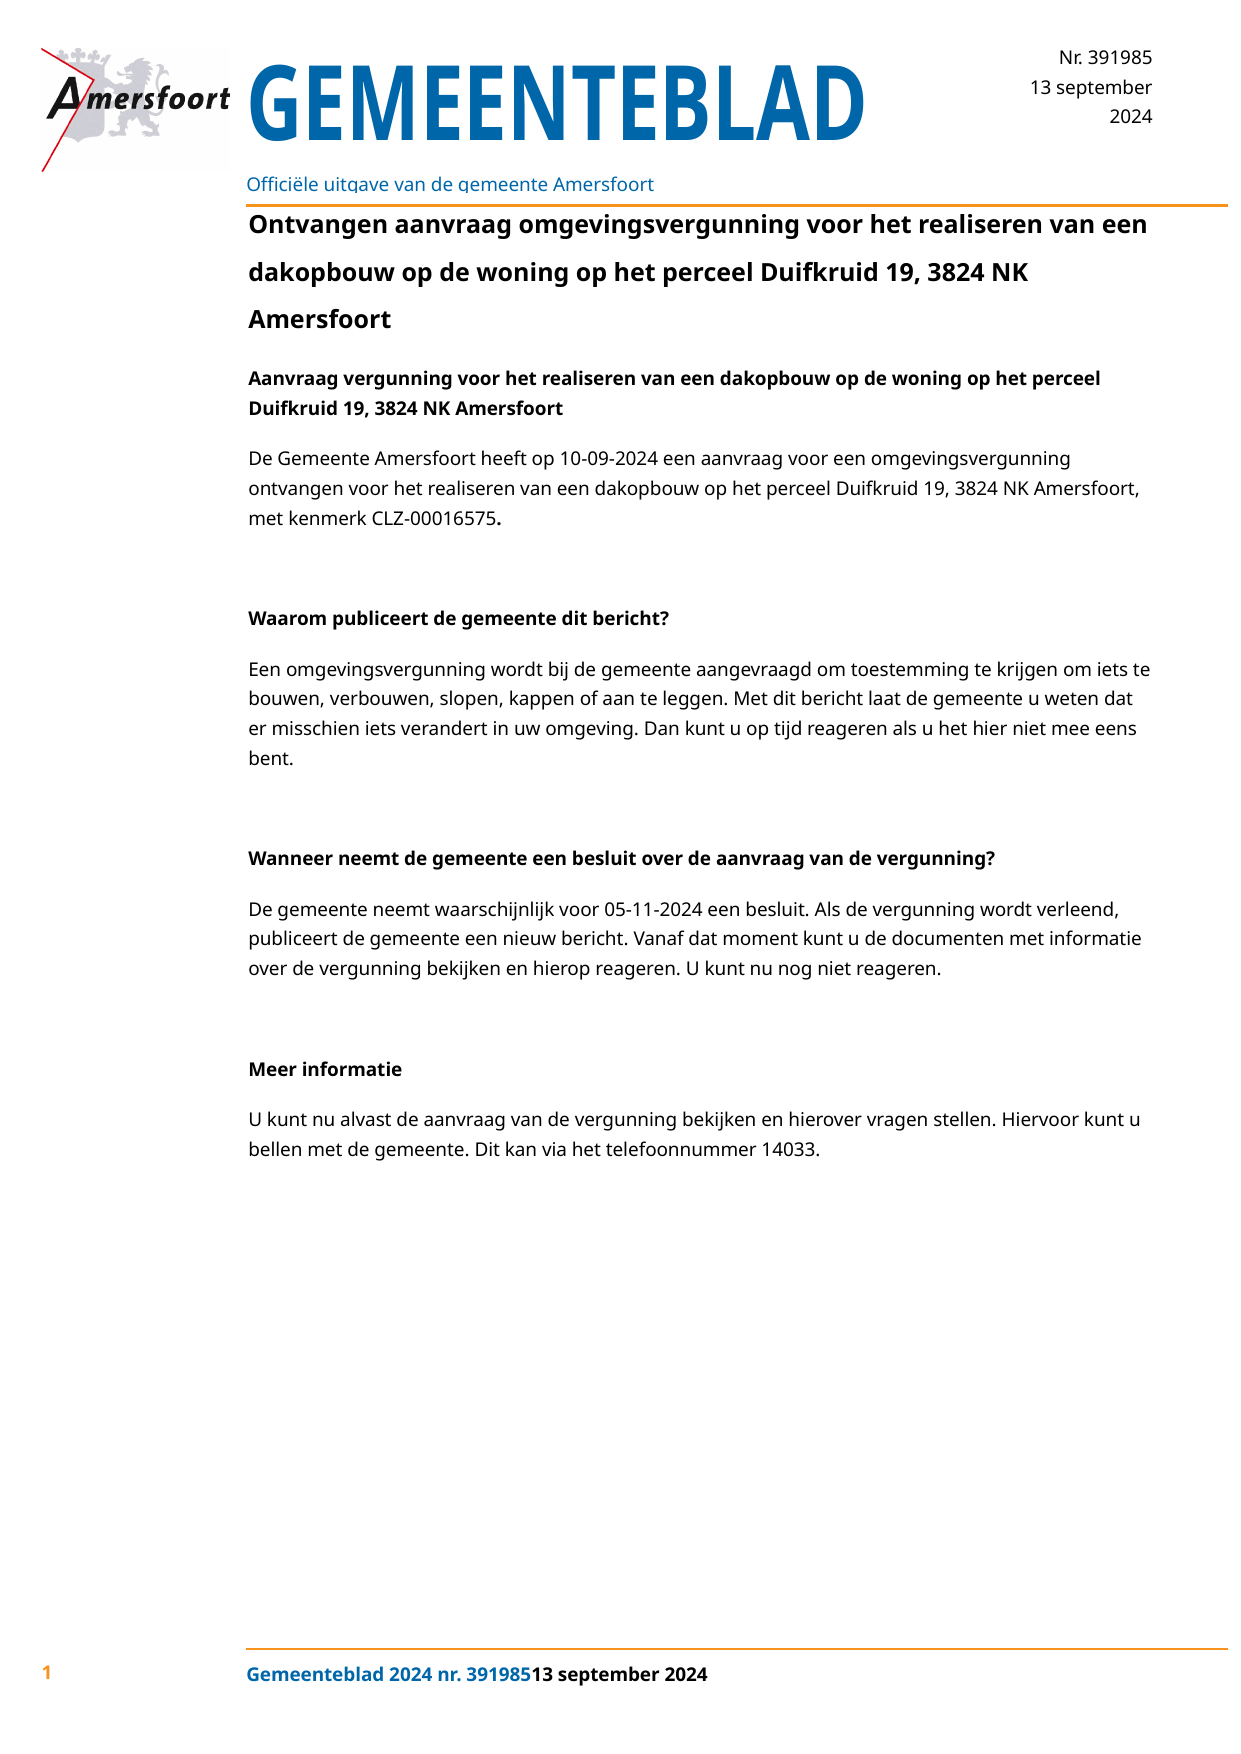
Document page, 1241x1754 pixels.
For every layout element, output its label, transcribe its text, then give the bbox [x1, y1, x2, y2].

text De gemeente neemt waarschijnlijk voor 05-11-2024 een besluit. Als de vergunning wordt verleend, publiceert de gemeente een nieuw bericht. Vanaf dat moment kunt u de documenten met informatie over de vergunning bekijken en hierop reageren. U kunt nu nog niet reageren. [248, 896, 1152, 981]
text Een omgevingsvergunning wordt bij de gemeente aangevraagd om toestemming te krijgen om iets te bouwen, verbouwen, slopen, kappen of aan te leggen. Met dit bericht laat de gemeente u weten dat er misschien iets verandert in uw omgeving. Dan kunt u op tijd reageren als u het hier niet mee eens bent. [248, 656, 1152, 770]
text Ontvangen aanvraag omgevingsvergunning voor het realiseren van een dakopbouw op de woning op het perceel Duifkruid 19, 3824 NK Amersfoort [248, 207, 1152, 336]
text Wanneer neemt de gemeente een besluit over de aanvraag van de vergunning? [248, 846, 1152, 871]
text De Gemeente Amersfoort heeft op 10-09-2024 een aanvraag voor een omgevingsvergunning ontvangen voor het realiseren van een dakopbouw op het perceel Duifkruid 19, 3824 NK Amersfoort, met kenmerk CLZ-00016575. [248, 446, 1152, 530]
text U kunt nu alvast de aanvraag van de vergunning bekijken en hierover vragen stellen. Hiervoor kunt u bellen met de gemeente. Dit kan via het telefoonnummer 14033. [248, 1106, 1152, 1162]
text Aanvraag vergunning voor het realiseren van een dakopbouw op de woning op het perceel Duifkruid 19, 3824 NK Amersfoort [248, 366, 1152, 421]
picture [41, 47, 231, 172]
text Waarom publiceert de gemeente dit bericht? [248, 606, 1152, 631]
text Meer informatie [248, 1056, 1152, 1082]
